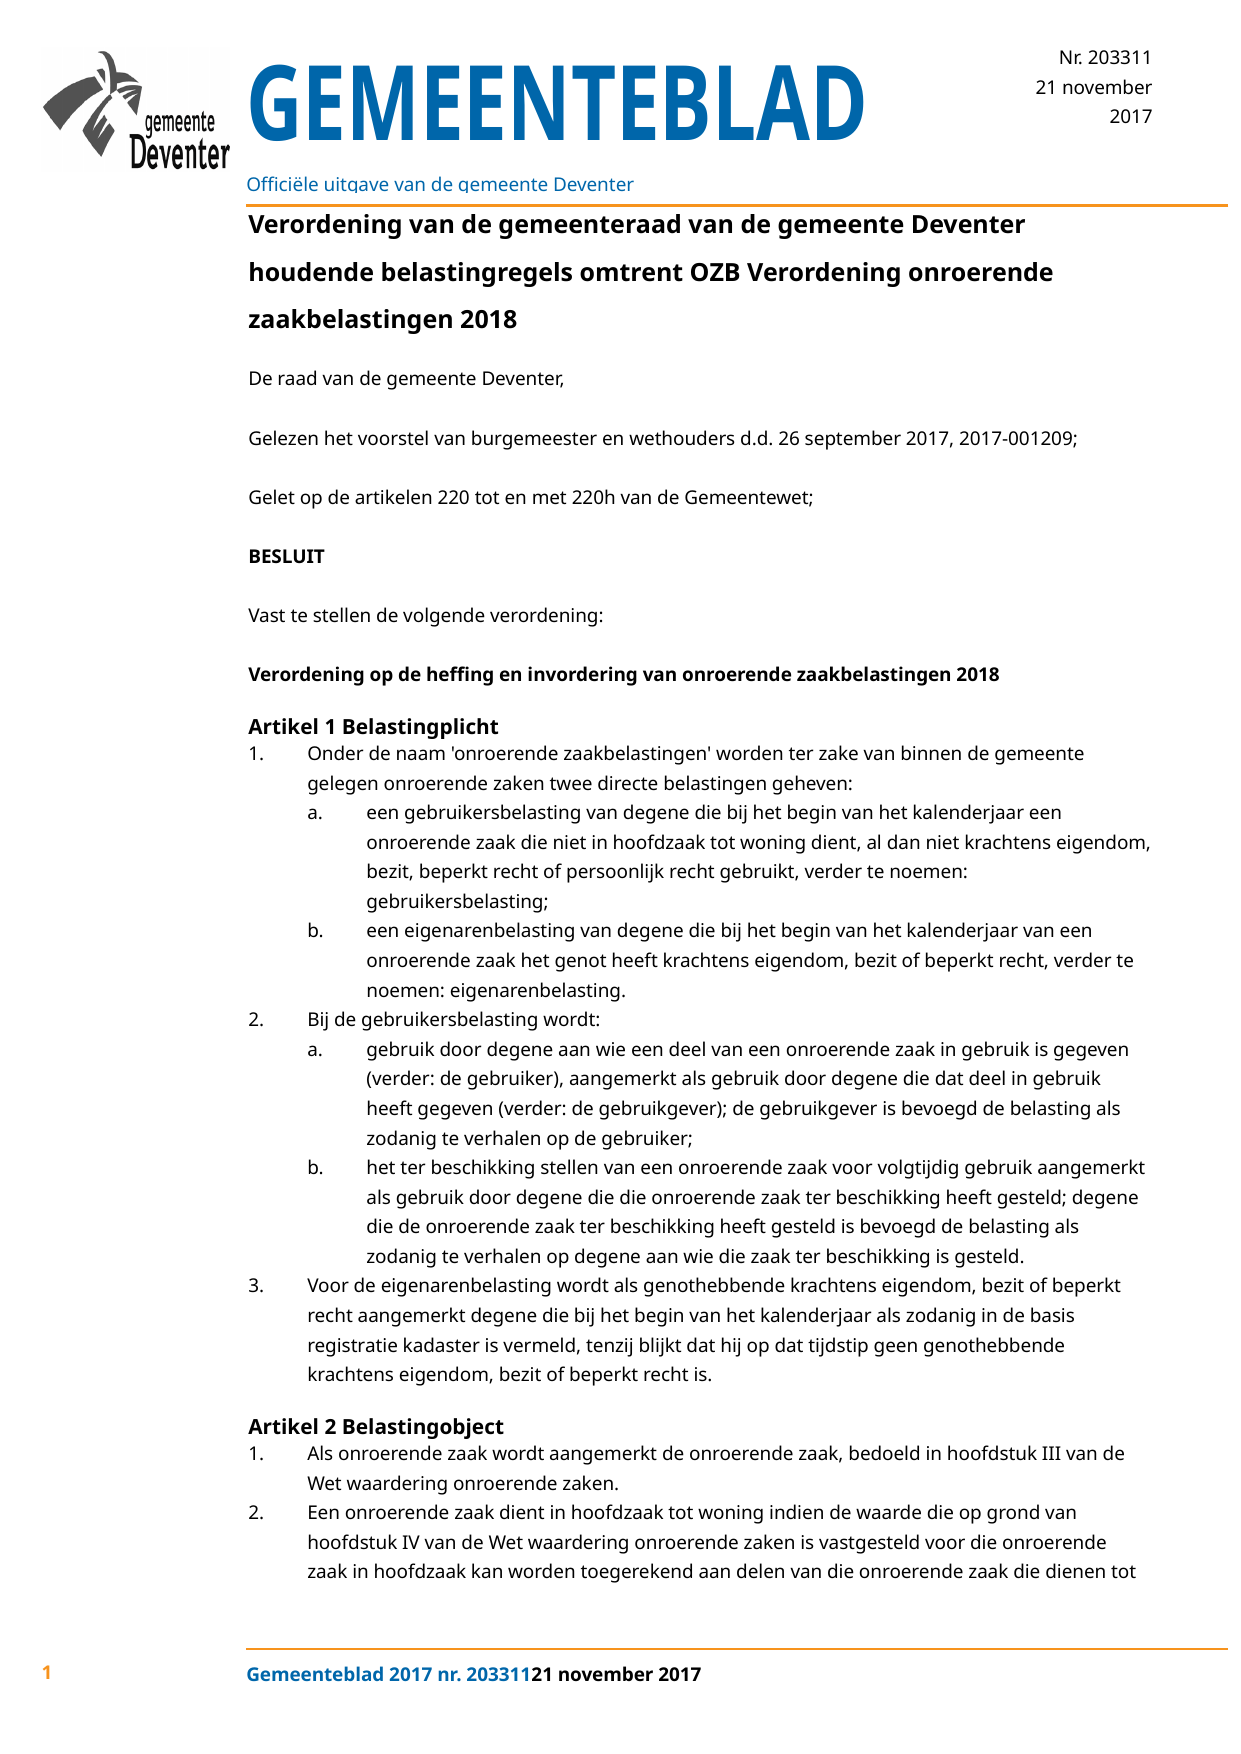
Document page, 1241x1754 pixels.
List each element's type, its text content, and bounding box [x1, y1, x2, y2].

list een gebruikersbelasting van degene die bij het begin van het kalenderjaar een onroerende zaak die niet in hoofdzaak tot woning dient, al dan niet krachtens eigendom, bezit, beperkt recht of persoonlijk recht gebruikt, verder te noemen: gebruikersbelasting; [307, 799, 1152, 914]
text Verordening van de gemeenteraad van de gemeente Deventer houdende belastingregels omtrent OZB Verordening onroerende zaakbelastingen 2018 [248, 207, 1152, 336]
list het ter beschikking stellen van een onroerende zaak voor volgtijdig gebruik aangemerkt als gebruik door degene die die onroerende zaak ter beschikking heeft gesteld; degene die de onroerende zaak ter beschikking heeft gesteld is bevoegd de belasting als zodanig te verhalen op degene aan wie die zaak ter beschikking is gesteld. [307, 1154, 1152, 1269]
text Artikel 1 Belastingplicht [248, 712, 1152, 740]
picture [41, 47, 231, 172]
text Artikel 2 Belastingobject [248, 1412, 1152, 1440]
text Vast te stellen de volgende verordening: [248, 602, 1152, 628]
text Verordening op de heffing en invordering van onroerende zaakbelastingen 2018 [248, 661, 1152, 687]
list gebruik door degene aan wie een deel van een onroerende zaak in gebruik is gegeven (verder: de gebruiker), aangemerkt als gebruik door degene die dat deel in gebruik heeft gegeven (verder: de gebruikgever); de gebruikgever is bevoegd de belasting als zodanig te verhalen op de gebruiker; [307, 1036, 1152, 1151]
text BESLUIT [248, 543, 1152, 569]
list Onder de naam 'onroerende zaakbelastingen' worden ter zake van binnen de gemeente gelegen onroerende zaken twee directe belastingen geheven: [248, 740, 1152, 796]
list Voor de eigenarenbelasting wordt als genothebbende krachtens eigendom, bezit of beperkt recht aangemerkt degene die bij het begin van het kalenderjaar als zodanig in de basis registratie kadaster is vermeld, tenzij blijkt dat hij op dat tijdstip geen genothebbende krachtens eigendom, bezit of beperkt recht is. [248, 1273, 1152, 1387]
list Een onroerende zaak dient in hoofdzaak tot woning indien de waarde die op grond van hoofdstuk IV van de Wet waardering onroerende zaken is vastgesteld voor die onroerende zaak in hoofdzaak kan worden toegerekend aan delen van die onroerende zaak die dienen tot [248, 1499, 1152, 1584]
text De raad van de gemeente Deventer, [248, 366, 1152, 391]
list Als onroerende zaak wordt aangemerkt de onroerende zaak, bedoeld in hoofdstuk III van de Wet waardering onroerende zaken. [248, 1440, 1152, 1496]
text Gelezen het voorstel van burgemeester en wethouders d.d. 26 september 2017, 2017-001209; [248, 425, 1152, 450]
text Gelet op de artikelen 220 tot en met 220h van de Gemeentewet; [248, 484, 1152, 509]
list een eigenarenbelasting van degene die bij het begin van het kalenderjaar van een onroerende zaak het genot heeft krachtens eigendom, bezit of beperkt recht, verder te noemen: eigenarenbelasting. [307, 918, 1152, 1003]
list Bij de gebruikersbelasting wordt: [248, 1006, 1152, 1032]
